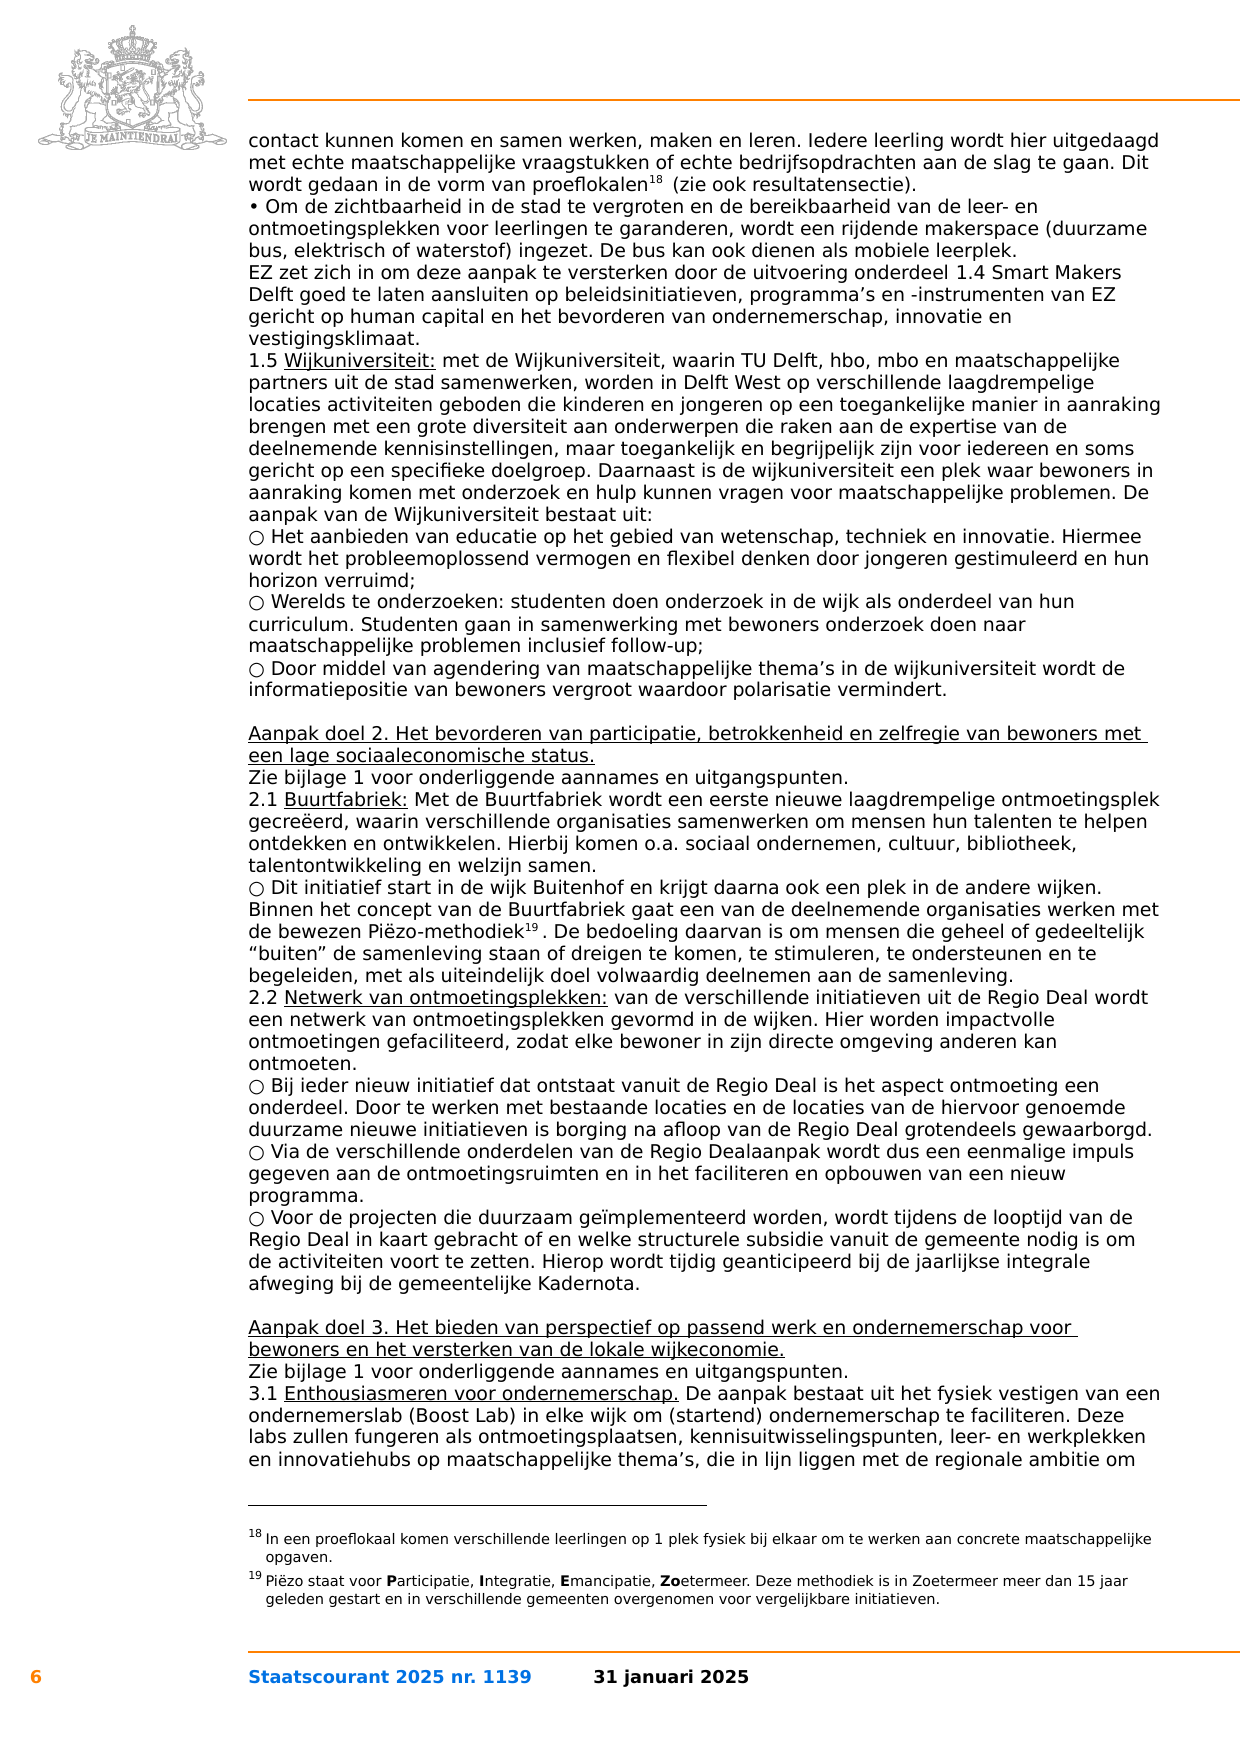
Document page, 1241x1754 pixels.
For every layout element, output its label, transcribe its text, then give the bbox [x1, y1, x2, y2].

text ○ Via de verschillende onderdelen van de Regio Dealaanpak wordt dus een eenmalige impuls gegeven aan de ontmoetingsruimten en in het faciliteren en opbouwen van een nieuw programma. [248, 1141, 1163, 1207]
text 2.2 Netwerk van ontmoetingsplekken: van de verschillende initiatieven uit de Regio Deal wordt een netwerk van ontmoetingsplekken gevormd in de wijken. Hier worden impactvolle ontmoetingen gefaciliteerd, zodat elke bewoner in zijn directe omgeving anderen kan ontmoeten. [248, 987, 1163, 1075]
text ○ Voor de projecten die duurzaam geïmplementeerd worden, wordt tijdens de looptijd van de Regio Deal in kaart gebracht of en welke structurele subsidie vanuit de gemeente nodig is om de activiteiten voort te zetten. Hierop wordt tijdig geanticipeerd bij de jaarlijkse integrale afweging bij de gemeentelijke Kadernota. [248, 1207, 1163, 1295]
text EZ zet zich in om deze aanpak te versterken door de uitvoering onderdeel 1.4 Smart Makers Delft goed te laten aansluiten op beleidsinitiatieven, programma’s en -instrumenten van EZ gericht op human capital en het bevorderen van ondernemerschap, innovatie en vestigingsklimaat. [248, 262, 1163, 350]
text 2.1 Buurtfabriek: Met de Buurtfabriek wordt een eerste nieuwe laagdrempelige ontmoetingsplek gecreëerd, waarin verschillende organisaties samenwerken om mensen hun talenten te helpen ontdekken en ontwikkelen. Hierbij komen o.a. sociaal ondernemen, cultuur, bibliotheek, talentontwikkeling en welzijn samen. [248, 789, 1163, 877]
subtitle Aanpak doel 2. Het bevorderen van participatie, betrokkenheid en zelfregie van bewoners met een lage sociaaleconomische status. [248, 723, 1163, 767]
text In een proeflokaal komen verschillende leerlingen op 1 plek fysiek bij elkaar om te werken aan concrete maatschappelijke opgaven. [248, 1527, 1163, 1566]
text contact kunnen komen en samen werken, maken en leren. Iedere leerling wordt hier uitgedaagd met echte maatschappelijke vraagstukken of echte bedrijfsopdrachten aan de slag te gaan. Dit wordt gedaan in de vorm van proeflokalen (zie ook resultatensectie). [248, 130, 1163, 196]
text ○ Door middel van agendering van maatschappelijke thema’s in de wijkuniversiteit wordt de informatiepositie van bewoners vergroot waardoor polarisatie vermindert. [248, 657, 1163, 701]
text 3.1 Enthousiasmeren voor ondernemerschap. De aanpak bestaat uit het fysiek vestigen van een ondernemerslab (Boost Lab) in elke wijk om (startend) ondernemerschap te faciliteren. Deze labs zullen fungeren als ontmoetingsplaatsen, kennisuitwisselingspunten, leer- en werkplekken en innovatiehubs op maatschappelijke thema’s, die in lijn liggen met de regionale ambitie om [248, 1382, 1163, 1470]
text Zie bijlage 1 voor onderliggende aannames en uitgangspunten. [248, 1361, 1163, 1382]
text ○ Bij ieder nieuw initiatief dat ontstaat vanuit de Regio Deal is het aspect ontmoeting een onderdeel. Door te werken met bestaande locaties en de locaties van de hiervoor genoemde duurzame nieuwe initiatieven is borging na afloop van de Regio Deal grotendeels gewaarborgd. [248, 1075, 1163, 1141]
text Piëzo staat voor Participatie, Integratie, Emancipatie, Zoetermeer. Deze methodiek is in Zoetermeer meer dan 15 jaar geleden gestart en in verschillende gemeenten overgenomen voor vergelijkbare initiatieven. [248, 1569, 1163, 1608]
picture [38, 25, 227, 150]
text ○ Dit initiatief start in de wijk Buitenhof en krijgt daarna ook een plek in de andere wijken. Binnen het concept van de Buurtfabriek gaat een van de deelnemende organisaties werken met de bewezen Piëzo-methodiek. De bedoeling daarvan is om mensen die geheel of gedeeltelijk “buiten” de samenleving staan of dreigen te komen, te stimuleren, te ondersteunen en te begeleiden, met als uiteindelijk doel volwaardig deelnemen aan de samenleving. [248, 877, 1163, 987]
text 1.5 Wijkuniversiteit: met de Wijkuniversiteit, waarin TU Delft, hbo, mbo en maatschappelijke partners uit de stad samenwerken, worden in Delft West op verschillende laagdrempelige locaties activiteiten geboden die kinderen en jongeren op een toegankelijke manier in aanraking brengen met een grote diversiteit aan onderwerpen die raken aan de expertise van de deelnemende kennisinstellingen, maar toegankelijk en begrijpelijk zijn voor iedereen en soms gericht op een specifieke doelgroep. Daarnaast is de wijkuniversiteit een plek waar bewoners in aanraking komen met onderzoek en hulp kunnen vragen voor maatschappelijke problemen. De aanpak van de Wijkuniversiteit bestaat uit: [248, 350, 1163, 526]
text Zie bijlage 1 voor onderliggende aannames en uitgangspunten. [248, 767, 1163, 789]
text ○ Het aanbieden van educatie op het gebied van wetenschap, techniek en innovatie. Hiermee wordt het probleemoplossend vermogen en flexibel denken door jongeren gestimuleerd en hun horizon verruimd; [248, 526, 1163, 591]
text • Om de zichtbaarheid in de stad te vergroten en de bereikbaarheid van de leer- en ontmoetingsplekken voor leerlingen te garanderen, wordt een rijdende makerspace (duurzame bus, elektrisch of waterstof) ingezet. De bus kan ook dienen als mobiele leerplek. [248, 196, 1163, 262]
text ○ Werelds te onderzoeken: studenten doen onderzoek in de wijk als onderdeel van hun curriculum. Studenten gaan in samenwerking met bewoners onderzoek doen naar maatschappelijke problemen inclusief follow-up; [248, 591, 1163, 657]
subtitle Aanpak doel 3. Het bieden van perspectief op passend werk en ondernemerschap voor bewoners en het versterken van de lokale wijkeconomie. [248, 1317, 1163, 1361]
